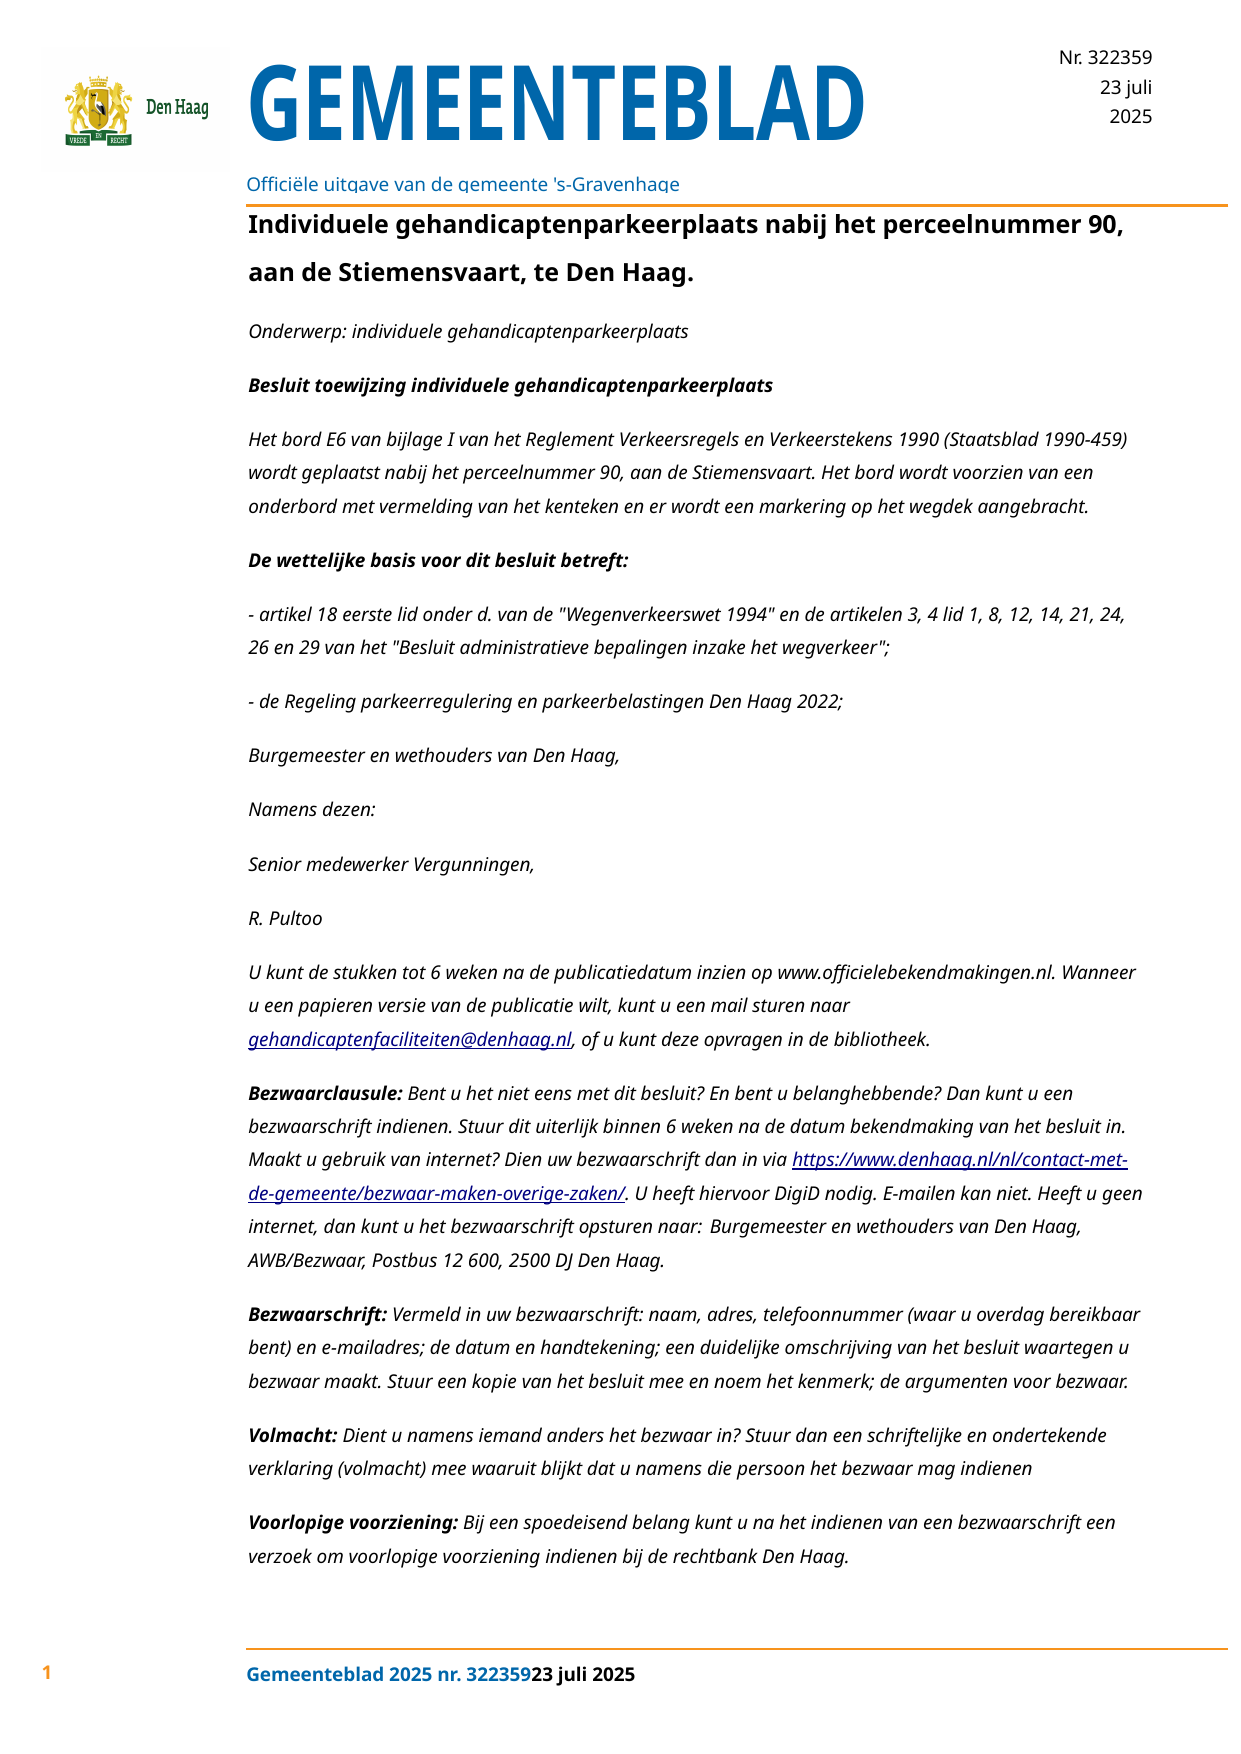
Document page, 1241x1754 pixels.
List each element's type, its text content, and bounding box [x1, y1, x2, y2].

text U kunt de stukken tot 6 weken na de publicatiedatum inzien op www.officielebekendmakingen.nl. Wanneer u een papieren versie van de publicatie wilt, kunt u een mail sturen naar gehandicaptenfaciliteiten@denhaag.nl, of u kunt deze opvragen in de bibliotheek. [248, 959, 1152, 1051]
text Voorlopige voorziening: Bij een spoedeisend belang kunt u na het indienen van een bezwaarschrift een verzoek om voorlopige voorziening indienen bij de rechtbank Den Haag. [248, 1509, 1152, 1569]
text Individuele gehandicaptenparkeerplaats nabij het perceelnummer 90, aan de Stiemensvaart, te Den Haag. [248, 207, 1152, 288]
text Bezwaarschrift: Vermeld in uw bezwaarschrift: naam, adres, telefoonnummer (waar u overdag bereikbaar bent) en e-mailadres; de datum en handtekening; een duidelijke omschrijving van het besluit waartegen u bezwaar maakt. Stuur een kopie van het besluit mee en noem het kenmerk; de argumenten voor bezwaar. [248, 1301, 1152, 1394]
text - artikel 18 eerste lid onder d. van de "Wegenverkeerswet 1994" en de artikelen 3, 4 lid 1, 8, 12, 14, 21, 24, 26 en 29 van het "Besluit administratieve bepalingen inzake het wegverkeer"; [248, 601, 1152, 660]
text - de Regeling parkeerregulering en parkeerbelastingen Den Haag 2022; [248, 688, 1152, 714]
text Onderwerp: individuele gehandicaptenparkeerplaats [248, 318, 1152, 344]
text Senior medewerker Vergunningen, [248, 851, 1152, 876]
text Het bord E6 van bijlage I van het Reglement Verkeersregels en Verkeerstekens 1990 (Staatsblad 1990-459) wordt geplaatst nabij het perceelnummer 90, aan de Stiemensvaart. Het bord wordt voorzien van een onderbord met vermelding van het kenteken en er wordt een markering op het wegdek aangebracht. [248, 426, 1152, 519]
text Volmacht: Dient u namens iemand anders het bezwaar in? Stuur dan een schriftelijke en ondertekende verklaring (volmacht) mee waaruit blijkt dat u namens die persoon het bezwaar mag indienen [248, 1422, 1152, 1481]
text Burgemeester en wethouders van Den Haag, [248, 743, 1152, 768]
picture [41, 47, 231, 172]
text Namens dezen: [248, 797, 1152, 822]
text Besluit toewijzing individuele gehandicaptenparkeerplaats [248, 372, 1152, 398]
text Bezwaarclausule: Bent u het niet eens met dit besluit? En bent u belanghebbende? Dan kunt u een bezwaarschrift indienen. Stuur dit uiterlijk binnen 6 weken na de datum bekendmaking van het besluit in. Maakt u gebruik van internet? Dien uw bezwaarschrift dan in via https://www.denhaag.nl/nl/contact-met-de-gemeente/bezwaar-maken-overige-zaken/. U heeft hiervoor DigiD nodig. E-mailen kan niet. Heeft u geen internet, dan kunt u het bezwaarschrift opsturen naar: Burgemeester en wethouders van Den Haag, AWB/Bezwaar, Postbus 12 600, 2500 DJ Den Haag. [248, 1080, 1152, 1273]
text De wettelijke basis voor dit besluit betreft: [248, 547, 1152, 573]
text R. Pultoo [248, 905, 1152, 931]
